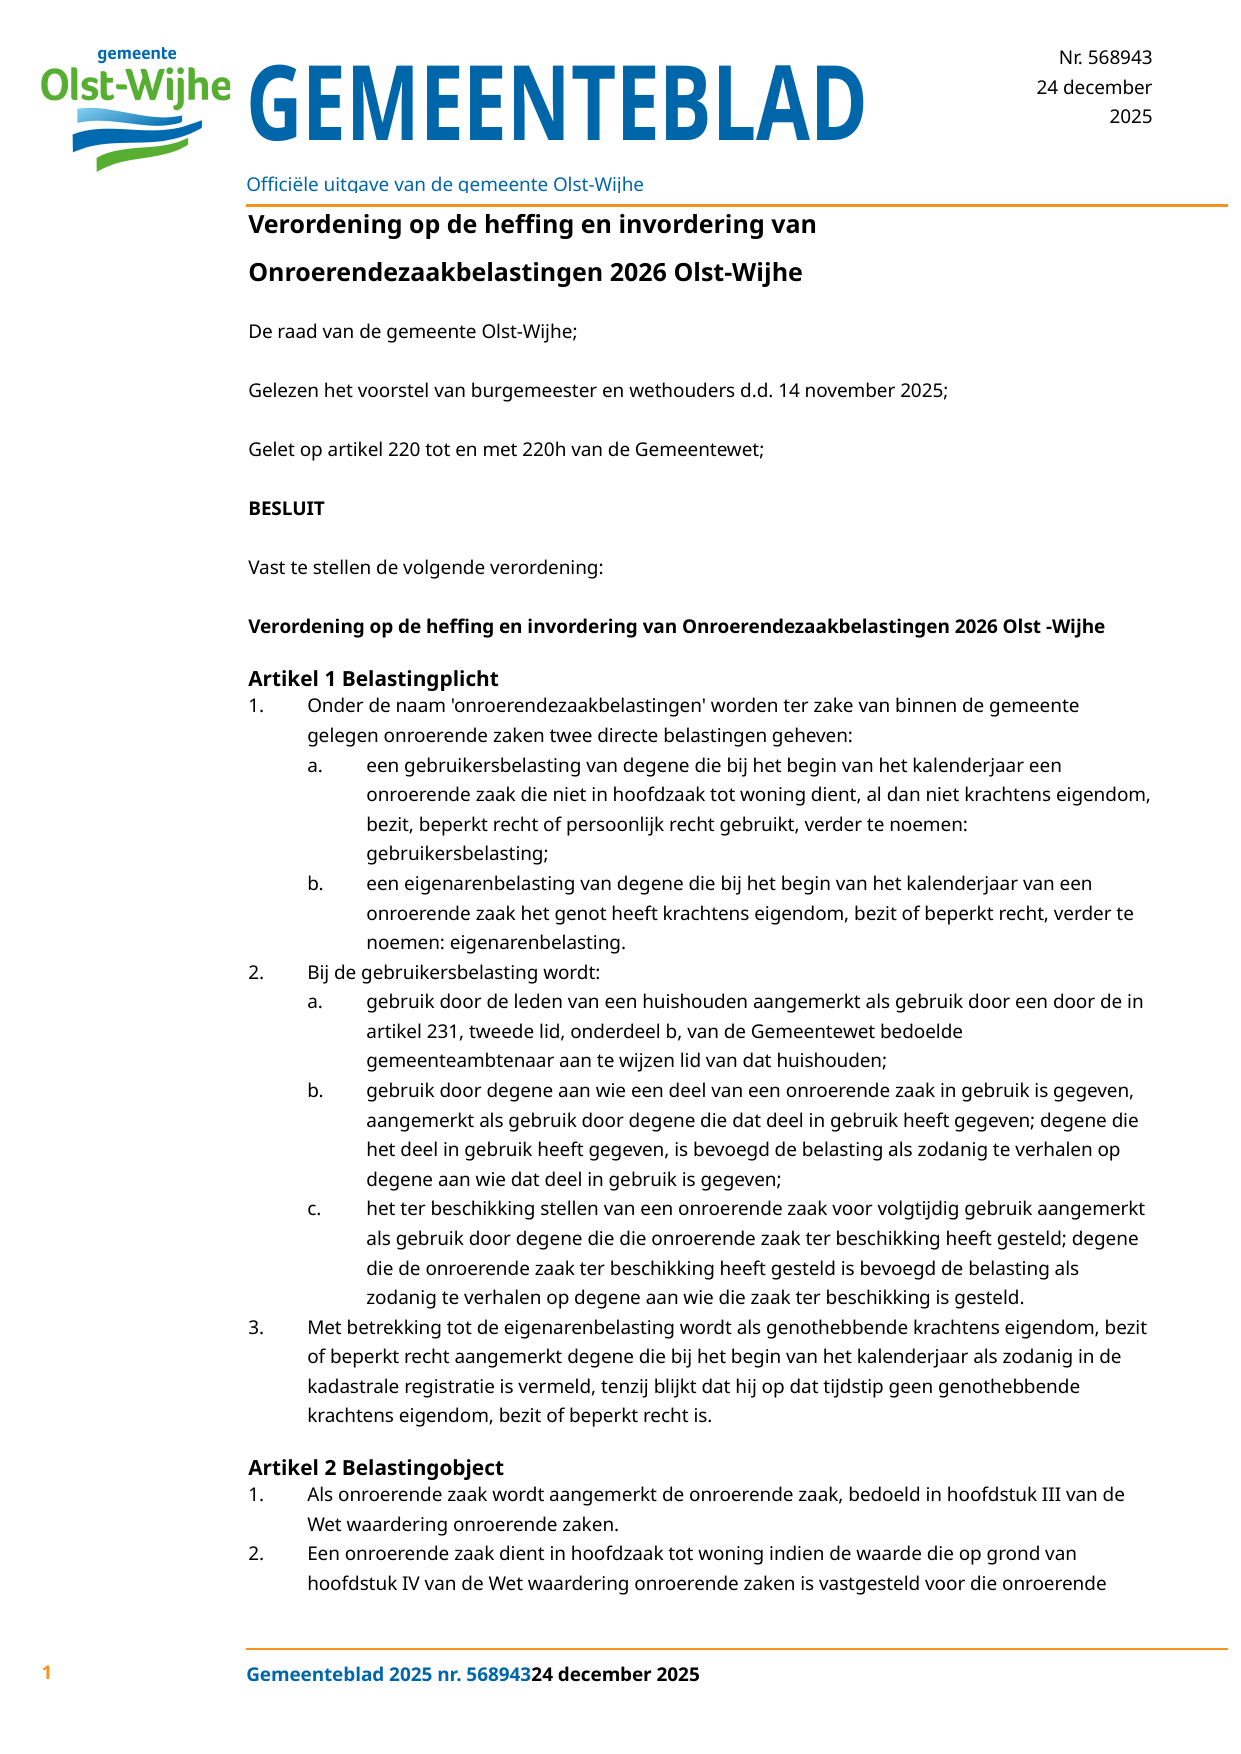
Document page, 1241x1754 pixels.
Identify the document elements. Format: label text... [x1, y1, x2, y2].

list het ter beschikking stellen van een onroerende zaak voor volgtijdig gebruik aangemerkt als gebruik door degene die die onroerende zaak ter beschikking heeft gesteld; degene die de onroerende zaak ter beschikking heeft gesteld is bevoegd de belasting als zodanig te verhalen op degene aan wie die zaak ter beschikking is gesteld. [307, 1196, 1152, 1310]
list Onder de naam 'onroerendezaakbelastingen' worden ter zake van binnen de gemeente gelegen onroerende zaken twee directe belastingen geheven: [248, 693, 1152, 748]
list Bij de gebruikersbelasting wordt: [248, 959, 1152, 984]
list gebruik door de leden van een huishouden aangemerkt als gebruik door een door de in artikel 231, tweede lid, onderdeel b, van de Gemeentewet bedoelde gemeenteambtenaar aan te wijzen lid van dat huishouden; [307, 988, 1152, 1073]
text Artikel 2 Belastingobject [248, 1453, 1152, 1481]
text De raad van de gemeente Olst-Wijhe; [248, 318, 1152, 344]
list een gebruikersbelasting van degene die bij het begin van het kalenderjaar een onroerende zaak die niet in hoofdzaak tot woning dient, al dan niet krachtens eigendom, bezit, beperkt recht of persoonlijk recht gebruikt, verder te noemen: gebruikersbelasting; [307, 752, 1152, 866]
list Als onroerende zaak wordt aangemerkt de onroerende zaak, bedoeld in hoofdstuk III van de Wet waardering onroerende zaken. [248, 1481, 1152, 1537]
text Verordening op de heffing en invordering van Onroerendezaakbelastingen 2026 Olst-Wijhe [248, 207, 1152, 288]
list Met betrekking tot de eigenarenbelasting wordt als genothebbende krachtens eigendom, bezit of beperkt recht aangemerkt degene die bij het begin van het kalenderjaar als zodanig in de kadastrale registratie is vermeld, tenzij blijkt dat hij op dat tijdstip geen genothebbende krachtens eigendom, bezit of beperkt recht is. [248, 1314, 1152, 1428]
text Vast te stellen de volgende verordening: [248, 554, 1152, 580]
list gebruik door degene aan wie een deel van een onroerende zaak in gebruik is gegeven, aangemerkt als gebruik door degene die dat deel in gebruik heeft gegeven; degene die het deel in gebruik heeft gegeven, is bevoegd de belasting als zodanig te verhalen op degene aan wie dat deel in gebruik is gegeven; [307, 1077, 1152, 1192]
text Artikel 1 Belastingplicht [248, 664, 1152, 693]
text Gelezen het voorstel van burgemeester en wethouders d.d. 14 november 2025; [248, 377, 1152, 403]
picture [41, 47, 231, 172]
text Gelet op artikel 220 tot en met 220h van de Gemeentewet; [248, 436, 1152, 462]
list een eigenarenbelasting van degene die bij het begin van het kalenderjaar van een onroerende zaak het genot heeft krachtens eigendom, bezit of beperkt recht, verder te noemen: eigenarenbelasting. [307, 870, 1152, 955]
text Verordening op de heffing en invordering van Onroerendezaakbelastingen 2026 Olst -Wijhe [248, 614, 1152, 639]
list Een onroerende zaak dient in hoofdzaak tot woning indien de waarde die op grond van hoofdstuk IV van de Wet waardering onroerende zaken is vastgesteld voor die onroerende [248, 1541, 1152, 1596]
text BESLUIT [248, 495, 1152, 521]
